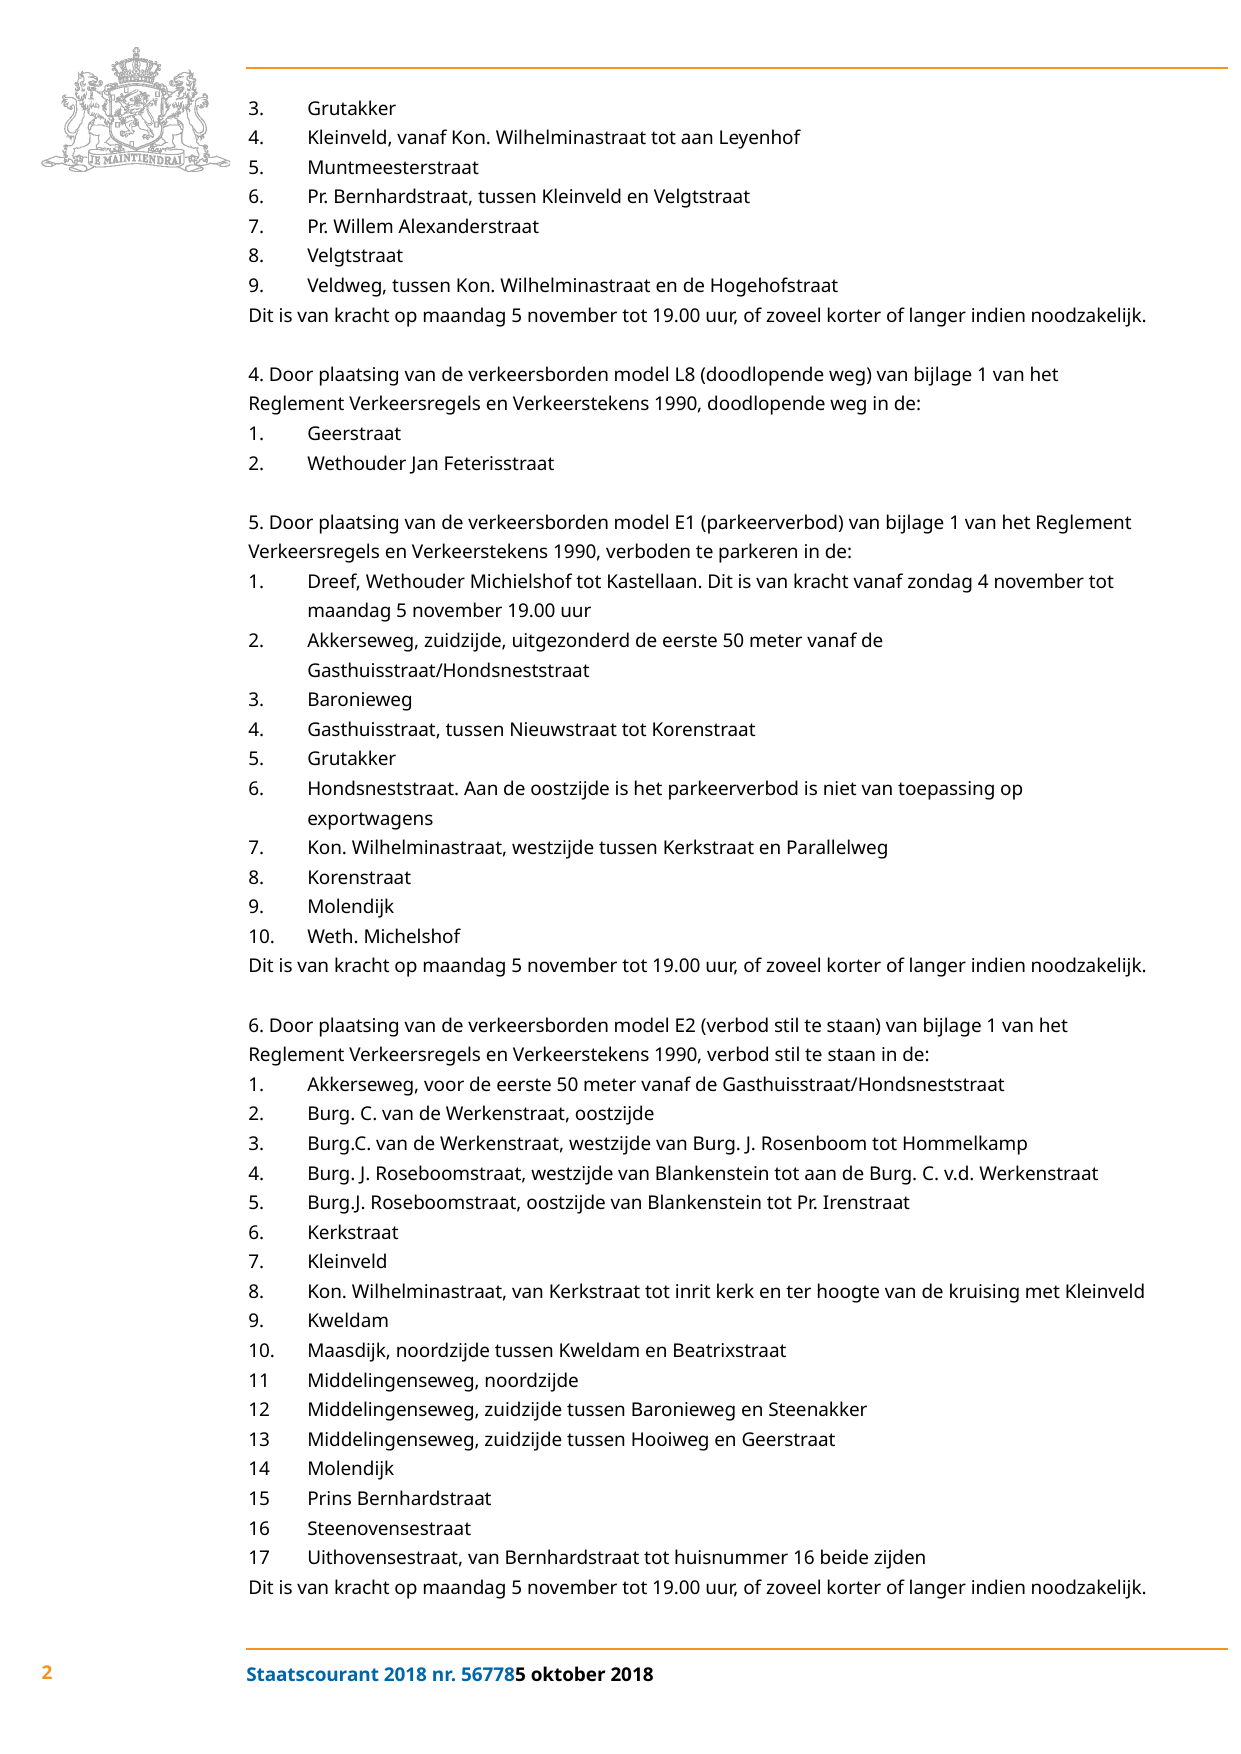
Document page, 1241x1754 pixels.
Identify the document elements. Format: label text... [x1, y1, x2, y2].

list Velgtstraat [248, 243, 1152, 268]
list Molendijk [248, 1456, 1152, 1481]
list Akkerseweg, zuidzijde, uitgezonderd de eerste 50 meter vanaf de Gasthuisstraat/Hondsneststraat [248, 627, 1152, 683]
list Molendijk [248, 893, 1152, 919]
list Pr. Bernhardstraat, tussen Kleinveld en Velgtstraat [248, 183, 1152, 209]
list Burg.C. van de Werkenstraat, westzijde van Burg. J. Rosenboom tot Hommelkamp [248, 1130, 1152, 1156]
text Dit is van kracht op maandag 5 november tot 19.00 uur, of zoveel korter of langer indien noodzakelijk. [248, 1574, 1152, 1600]
list Baronieweg [248, 686, 1152, 712]
list Kweldam [248, 1308, 1152, 1333]
text Dit is van kracht op maandag 5 november tot 19.00 uur, of zoveel korter of langer indien noodzakelijk. [248, 953, 1152, 978]
list Hondsneststraat. Aan de oostzijde is het parkeerverbod is niet van toepassing op exportwagens [248, 775, 1152, 831]
picture [41, 47, 231, 172]
list Kleinveld, vanaf Kon. Wilhelminastraat tot aan Leyenhof [248, 124, 1152, 150]
list Korenstraat [248, 864, 1152, 890]
list Burg. C. van de Werkenstraat, oostzijde [248, 1101, 1152, 1126]
list Dreef, Wethouder Michielshof tot Kastellaan. Dit is van kracht vanaf zondag 4 november tot maandag 5 november 19.00 uur [248, 568, 1152, 623]
list Geerstraat [248, 420, 1152, 446]
text 6. Door plaatsing van de verkeersborden model E2 (verbod stil te staan) van bijlage 1 van het Reglement Verkeersregels en Verkeerstekens 1990, verbod stil te staan in de: [248, 1012, 1152, 1067]
list Kleinveld [248, 1248, 1152, 1274]
text 5. Door plaatsing van de verkeersborden model E1 (parkeerverbod) van bijlage 1 van het Reglement Verkeersregels en Verkeerstekens 1990, verboden te parkeren in de: [248, 509, 1152, 564]
list Kerkstraat [248, 1219, 1152, 1245]
text Dit is van kracht op maandag 5 november tot 19.00 uur, of zoveel korter of langer indien noodzakelijk. [248, 302, 1152, 328]
list Burg. J. Roseboomstraat, westzijde van Blankenstein tot aan de Burg. C. v.d. Werkenstraat [248, 1160, 1152, 1186]
list Middelingenseweg, noordzijde [248, 1367, 1152, 1393]
list Akkerseweg, voor de eerste 50 meter vanaf de Gasthuisstraat/Hondsneststraat [248, 1071, 1152, 1097]
list Grutakker [248, 746, 1152, 771]
list Burg.J. Roseboomstraat, oostzijde van Blankenstein tot Pr. Irenstraat [248, 1189, 1152, 1215]
list Kon. Wilhelminastraat, van Kerkstraat tot inrit kerk en ter hoogte van de kruising met Kleinveld [248, 1278, 1152, 1304]
list Wethouder Jan Feterisstraat [248, 450, 1152, 476]
list Grutakker [248, 95, 1152, 121]
list Uithovensestraat, van Bernhardstraat tot huisnummer 16 beide zijden [248, 1544, 1152, 1570]
list Weth. Michelshof [248, 923, 1152, 949]
text 4. Door plaatsing van de verkeersborden model L8 (doodlopende weg) van bijlage 1 van het Reglement Verkeersregels en Verkeerstekens 1990, doodlopende weg in de: [248, 361, 1152, 416]
list Steenovensestraat [248, 1515, 1152, 1541]
list Gasthuisstraat, tussen Nieuwstraat tot Korenstraat [248, 716, 1152, 742]
list Veldweg, tussen Kon. Wilhelminastraat en de Hogehofstraat [248, 272, 1152, 298]
list Middelingenseweg, zuidzijde tussen Baronieweg en Steenakker [248, 1396, 1152, 1422]
list Maasdijk, noordzijde tussen Kweldam en Beatrixstraat [248, 1337, 1152, 1363]
list Prins Bernhardstraat [248, 1485, 1152, 1511]
list Middelingenseweg, zuidzijde tussen Hooiweg en Geerstraat [248, 1426, 1152, 1452]
list Muntmeesterstraat [248, 154, 1152, 180]
list Pr. Willem Alexanderstraat [248, 213, 1152, 239]
list Kon. Wilhelminastraat, westzijde tussen Kerkstraat en Parallelweg [248, 834, 1152, 860]
